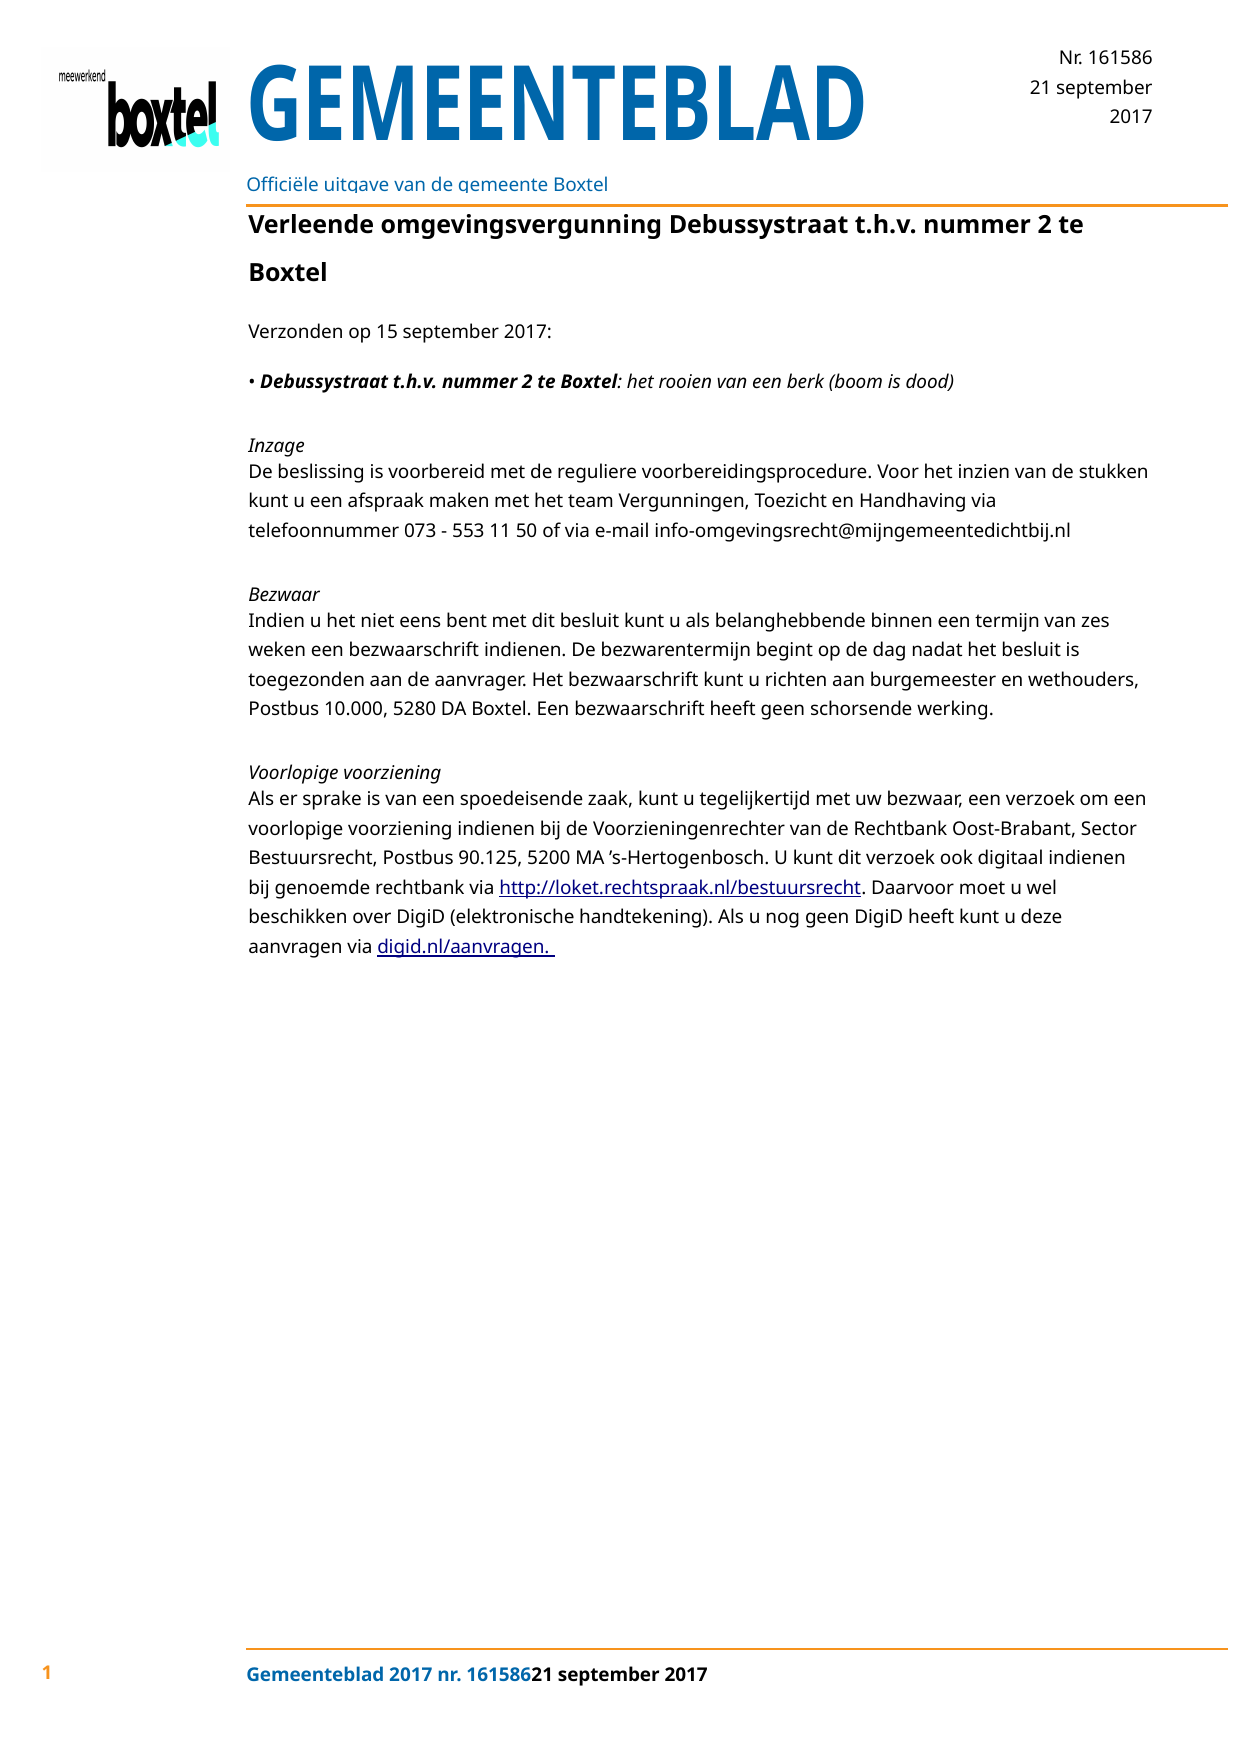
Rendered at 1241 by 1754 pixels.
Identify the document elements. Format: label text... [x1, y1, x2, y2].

picture [41, 47, 231, 172]
text Voorlopige voorziening [248, 759, 1152, 785]
text Bezwaar [248, 581, 1152, 607]
text Als er sprake is van een spoedeisende zaak, kunt u tegelijkertijd met uw bezwaar, een verzoek om een voorlopige voorziening indienen bij de Voorzieningenrechter van de Rechtbank Oost-Brabant, Sector Bestuursrecht, Postbus 90.125, 5200 MA ’s-Hertogenbosch. U kunt dit verzoek ook digitaal indienen bij genoemde rechtbank via http://loket.rechtspraak.nl/bestuursrecht. Daarvoor moet u wel beschikken over DigiD (elektronische handtekening). Als u nog geen DigiD heeft kunt u deze aanvragen via digid.nl/aanvragen. [248, 785, 1152, 959]
text Indien u het niet eens bent met dit besluit kunt u als belanghebbende binnen een termijn van zes weken een bezwaarschrift indienen. De bezwarentermijn begint op de dag nadat het besluit is toegezonden aan de aanvrager. Het bezwaarschrift kunt u richten aan burgemeester en wethouders, Postbus 10.000, 5280 DA Boxtel. Een bezwaarschrift heeft geen schorsende werking. [248, 607, 1152, 721]
text Verzonden op 15 september 2017: [248, 318, 1152, 344]
text • Debussystraat t.h.v. nummer 2 te Boxtel: het rooien van een berk (boom is dood) [248, 368, 1152, 394]
text Verleende omgevingsvergunning Debussystraat t.h.v. nummer 2 te Boxtel [248, 207, 1152, 288]
text Inzage [248, 432, 1152, 458]
text De beslissing is voorbereid met de reguliere voorbereidingsprocedure. Voor het inzien van de stukken kunt u een afspraak maken met het team Vergunningen, Toezicht en Handhaving via telefoonnummer 073 - 553 11 50 of via e-mail info-omgevingsrecht@mijngemeentedichtbij.nl [248, 458, 1152, 543]
